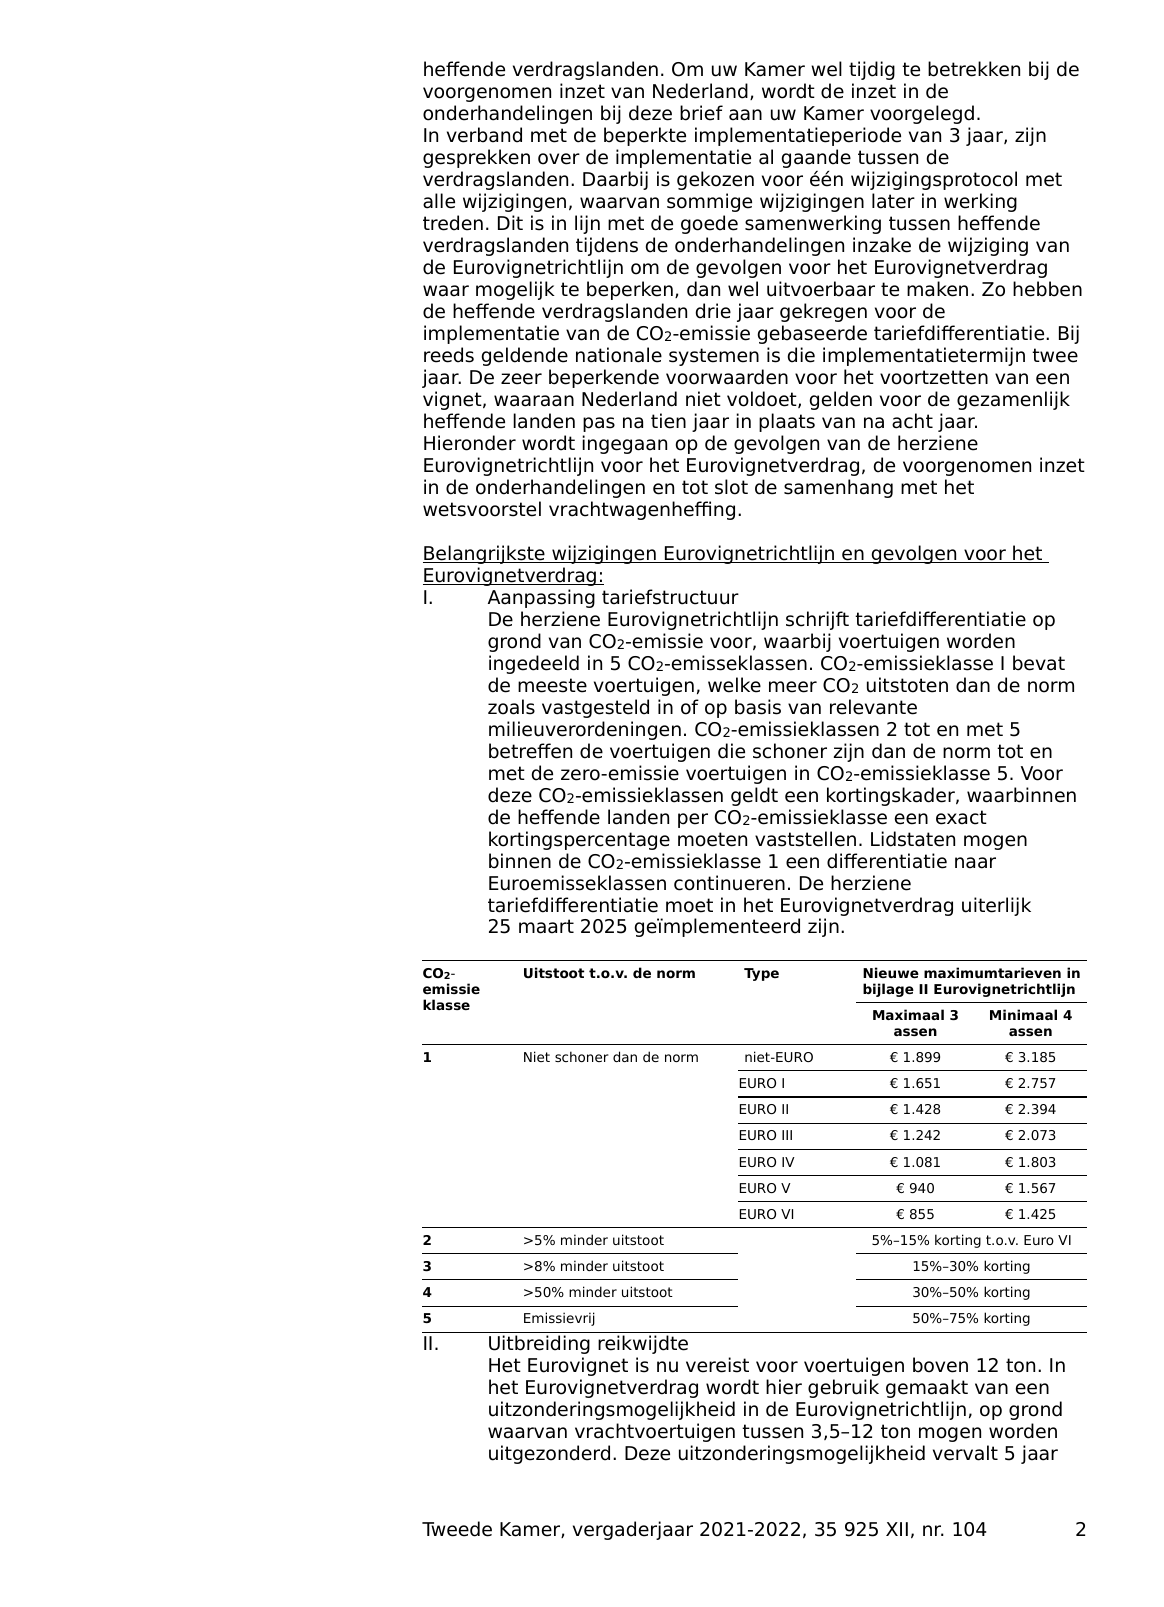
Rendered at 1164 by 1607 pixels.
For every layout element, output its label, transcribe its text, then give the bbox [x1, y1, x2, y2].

table_header Type [738, 961, 856, 1044]
table_cell EURO V [738, 1176, 856, 1201]
table_cell Emissievrij [517, 1307, 738, 1332]
table_header Nieuwe maximumtarieven in bijlage II Eurovignetrichtlijn [856, 961, 1087, 1002]
table_cell € 2.073 [974, 1124, 1087, 1149]
table_cell 1 [422, 1045, 517, 1227]
table_cell Minimaal 4 assen [974, 1003, 1087, 1044]
table_cell >5% minder uitstoot [517, 1228, 738, 1253]
subtitle Belangrijkste wijzigingen Eurovignetrichtlijn en gevolgen voor het Eurovignetverdrag: [422, 543, 1087, 587]
text I. Aanpassing tariefstructuur [422, 587, 1087, 609]
text Het Eurovignet is nu vereist voor voertuigen boven 12 ton. In het Eurovignetverdrag wordt hier gebruik gemaakt van een uitzonderingsmogelijkheid in de Eurovignetrichtlijn, op grond waarvan vrachtvoertuigen tussen 3,5–12 ton mogen worden uitgezonderd. Deze uitzonderingsmogelijkheid vervalt 5 jaar [487, 1355, 1087, 1464]
table_cell € 3.185 [974, 1045, 1087, 1070]
table_cell EURO II [738, 1098, 856, 1122]
table_cell 3 [422, 1254, 517, 1279]
table_cell 2 [422, 1228, 517, 1253]
text In verband met de beperkte implementatieperiode van 3 jaar, zijn gesprekken over de implementatie al gaande tussen de verdragslanden. Daarbij is gekozen voor één wijzigingsprotocol met alle wijzigingen, waarvan sommige wijzigingen later in werking treden. Dit is in lijn met de goede samenwerking tussen heffende verdragslanden tijdens de onderhandelingen inzake de wijziging van de Eurovignetrichtlijn om de gevolgen voor het Eurovignetverdrag waar mogelijk te beperken, dan wel uitvoerbaar te maken. Zo hebben de heffende verdragslanden drie jaar gekregen voor de implementatie van de CO2-emissie gebaseerde tariefdifferentiatie. Bij reeds geldende nationale systemen is die implementatietermijn twee jaar. De zeer beperkende voorwaarden voor het voortzetten van een vignet, waaraan Nederland niet voldoet, gelden voor de gezamenlijk heffende landen pas na tien jaar in plaats van na acht jaar. [422, 125, 1087, 433]
table_cell EURO I [738, 1071, 856, 1096]
table_cell >50% minder uitstoot [517, 1280, 738, 1306]
table_header CO2- emissie klasse [422, 961, 517, 1044]
table_cell € 1.242 [856, 1124, 974, 1149]
table_cell 15%–30% korting [856, 1254, 1087, 1279]
text Hieronder wordt ingegaan op de gevolgen van de herziene Eurovignetrichtlijn voor het Eurovignetverdrag, de voorgenomen inzet in de onderhandelingen en tot slot de samenhang met het wetsvoorstel vrachtwagenheffing. [422, 433, 1087, 521]
table_cell EURO III [738, 1124, 856, 1149]
table_cell 5 [422, 1307, 517, 1332]
text De herziene Eurovignetrichtlijn schrijft tariefdifferentiatie op grond van CO2-emissie voor, waarbij voertuigen worden ingedeeld in 5 CO2-emisseklassen. CO2-emissieklasse I bevat de meeste voertuigen, welke meer CO2 uitstoten dan de norm zoals vastgesteld in of op basis van relevante milieuverordeningen. CO2-emissieklassen 2 tot en met 5 betreffen de voertuigen die schoner zijn dan de norm tot en met de zero-emissie voertuigen in CO2-emissieklasse 5. Voor deze CO2-emissieklassen geldt een kortingskader, waarbinnen de heffende landen per CO2-emissieklasse een exact kortingspercentage moeten vaststellen. Lidstaten mogen binnen de CO2-emissieklasse 1 een differentiatie naar Euroemisseklassen continueren. De herziene tariefdifferentiatie moet in het Eurovignetverdrag uiterlijk 25 maart 2025 geïmplementeerd zijn. [487, 609, 1087, 938]
table_cell 30%–50% korting [856, 1280, 1087, 1306]
table_header Uitstoot t.o.v. de norm [517, 961, 738, 1044]
table_cell € 2.757 [974, 1071, 1087, 1096]
table_cell 50%–75% korting [856, 1307, 1087, 1332]
table_cell € 1.899 [856, 1045, 974, 1070]
text II. Uitbreiding reikwijdte [422, 1333, 1087, 1355]
table_cell € 1.803 [974, 1150, 1087, 1175]
table_cell € 1.425 [974, 1202, 1087, 1227]
text heffende verdragslanden. Om uw Kamer wel tijdig te betrekken bij de voorgenomen inzet van Nederland, wordt de inzet in de onderhandelingen bij deze brief aan uw Kamer voorgelegd. [422, 59, 1087, 125]
table_cell € 2.394 [974, 1098, 1087, 1122]
table_cell >8% minder uitstoot [517, 1254, 738, 1279]
table_cell € 855 [856, 1202, 974, 1227]
table_cell [738, 1228, 856, 1332]
table_cell € 1.651 [856, 1071, 974, 1096]
table_cell EURO IV [738, 1150, 856, 1175]
table_cell € 1.081 [856, 1150, 974, 1175]
table_cell € 1.428 [856, 1098, 974, 1122]
table_cell 4 [422, 1280, 517, 1306]
table_cell niet-EURO [738, 1045, 856, 1070]
table_cell € 940 [856, 1176, 974, 1201]
table_cell € 1.567 [974, 1176, 1087, 1201]
table_cell EURO VI [738, 1202, 856, 1227]
table_cell Maximaal 3 assen [856, 1003, 974, 1044]
table_cell Niet schoner dan de norm [517, 1045, 738, 1227]
table_cell 5%–15% korting t.o.v. Euro VI [856, 1228, 1087, 1253]
